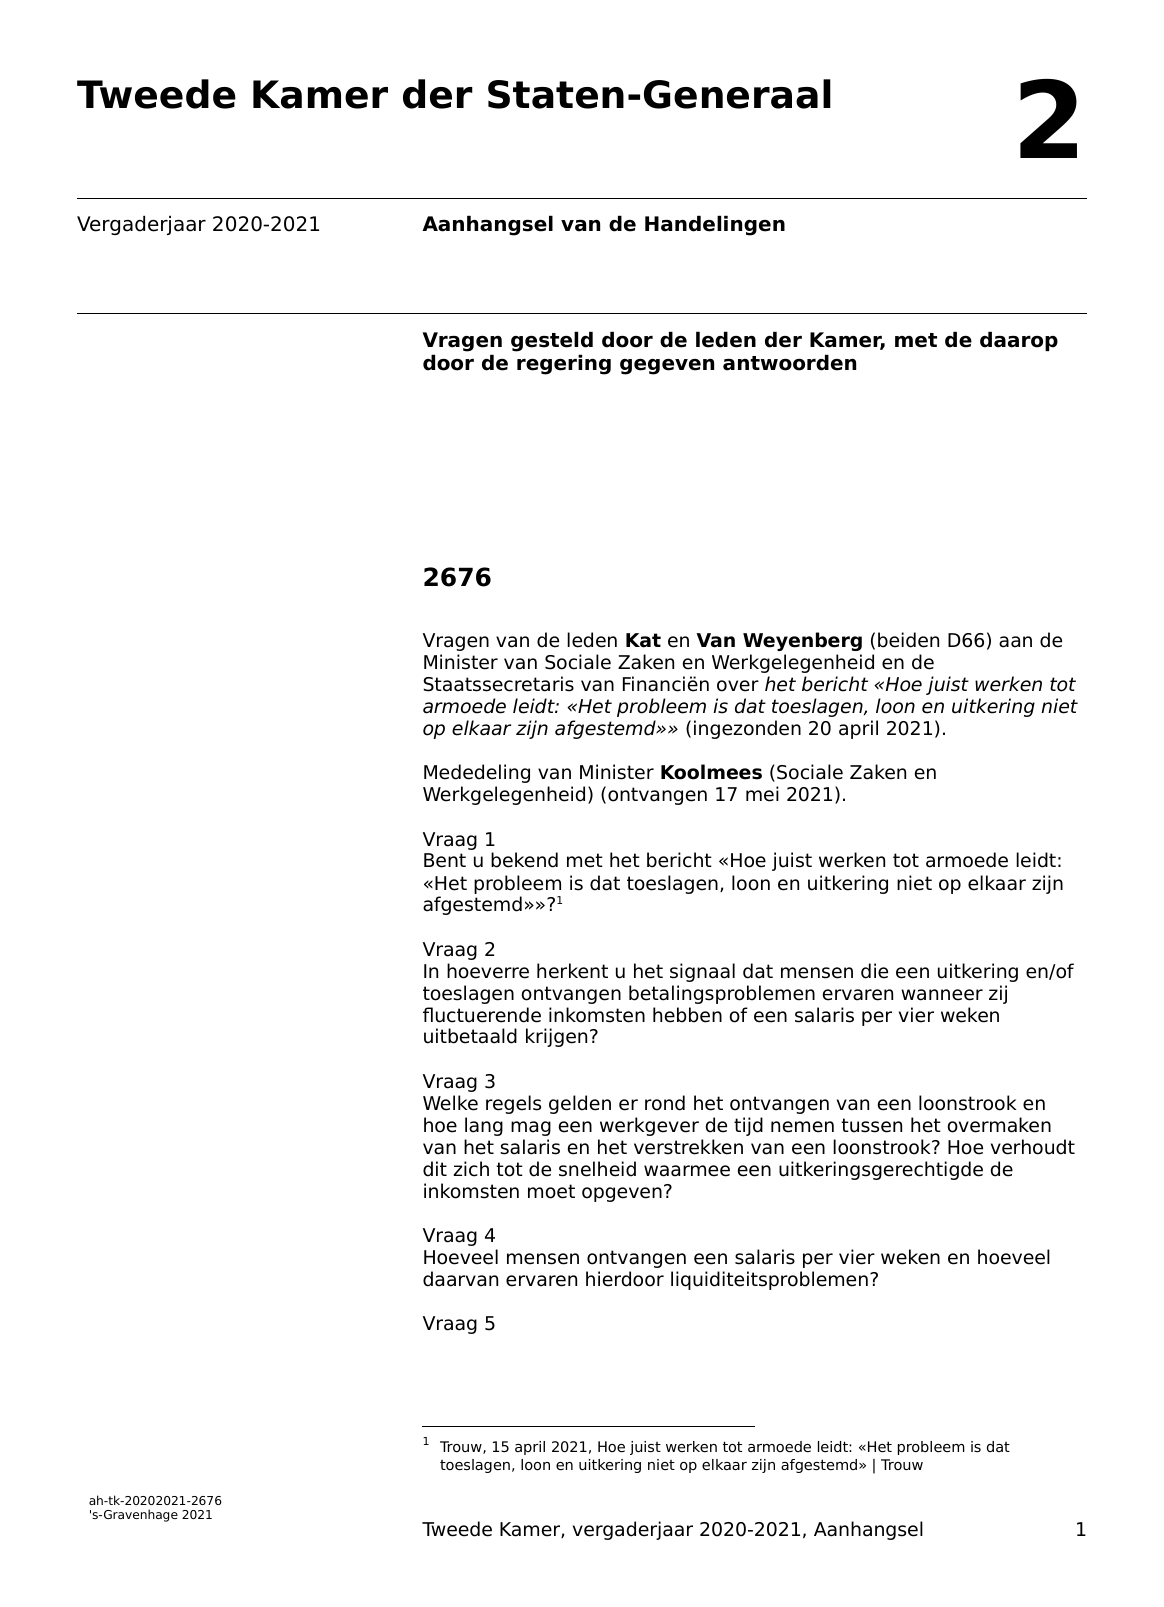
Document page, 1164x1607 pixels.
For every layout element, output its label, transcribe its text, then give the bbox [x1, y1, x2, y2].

text Vraag 2 [422, 938, 1087, 961]
text Welke regels gelden er rond het ontvangen van een loonstrook en hoe lang mag een werkgever de tijd nemen tussen het overmaken van het salaris en het verstrekken van een loonstrook? Hoe verhoudt dit zich tot de snelheid waarmee een uitkeringsgerechtigde de inkomsten moet opgeven? [422, 1093, 1087, 1202]
text Vraag 1 [422, 828, 1087, 850]
table_cell Vragen gesteld door de leden der Kamer, met de daarop door de regering gegeven antwoorden [422, 314, 1087, 375]
text Trouw, 15 april 2021, Hoe juist werken tot armoede leidt: «Het probleem is dat toeslagen, loon en uitkering niet op elkaar zijn afgestemd» | Trouw [422, 1435, 1087, 1474]
text In hoeverre herkent u het signaal dat mensen die een uitkering en/of toeslagen ontvangen betalingsproblemen ervaren wanneer zij fluctuerende inkomsten hebben of een salaris per vier weken uitbetaald krijgen? [422, 961, 1087, 1048]
table_header 2 [886, 59, 1087, 198]
text Hoeveel mensen ontvangen een salaris per vier weken en hoeveel daarvan ervaren hierdoor liquiditeitsproblemen? [422, 1247, 1087, 1291]
table_cell Vergaderjaar 2020-2021 [77, 199, 422, 313]
text Vraag 4 [422, 1225, 1087, 1247]
table_cell [77, 314, 422, 375]
text Bent u bekend met het bericht «Hoe juist werken tot armoede leidt: «Het probleem is dat toeslagen, loon en uitkering niet op elkaar zijn afgestemd»»? [422, 850, 1087, 916]
text 2676 [422, 563, 1087, 592]
table_cell Aanhangsel van de Handelingen [422, 199, 1087, 313]
text Vraag 3 [422, 1071, 1087, 1093]
text 's-Gravenhage 2021 [88, 1508, 323, 1522]
text Mededeling van Minister Koolmees (Sociale Zaken en Werkgelegenheid) (ontvangen 17 mei 2021). [422, 762, 1087, 806]
table_header Tweede Kamer der Staten-Generaal [77, 59, 886, 198]
text Vragen van de leden Kat en Van Weyenberg (beiden D66) aan de Minister van Sociale Zaken en Werkgelegenheid en de Staatssecretaris van Financiën over het bericht «Hoe juist werken tot armoede leidt: «Het probleem is dat toeslagen, loon en uitkering niet op elkaar zijn afgestemd»» (ingezonden 20 april 2021). [422, 630, 1087, 740]
text ah-tk-20202021-2676 [88, 1494, 323, 1508]
text Vraag 5 [422, 1313, 1087, 1335]
